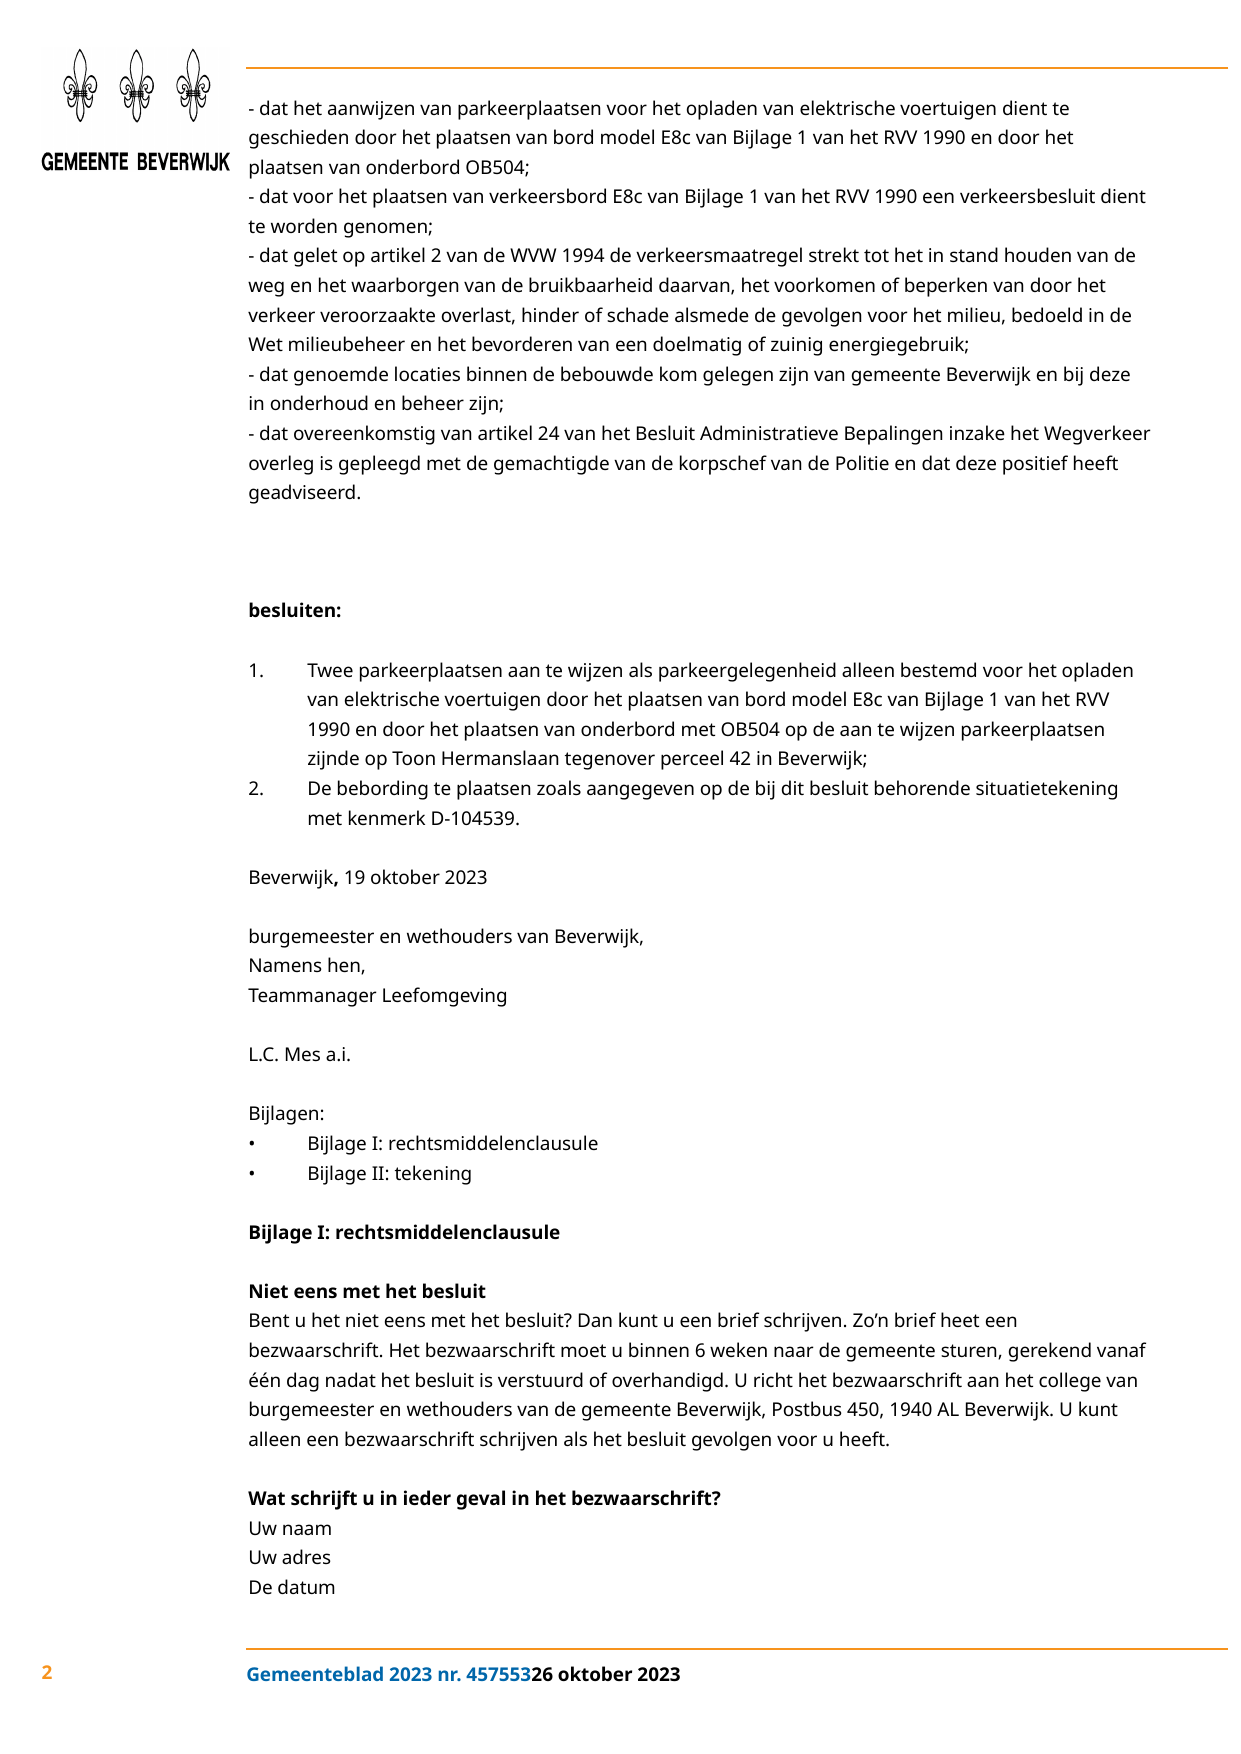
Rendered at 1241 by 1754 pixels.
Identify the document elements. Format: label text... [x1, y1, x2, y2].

text Bijlage I: rechtsmiddelenclausule [248, 1219, 1152, 1245]
text De datum [248, 1574, 1152, 1600]
list De bebording te plaatsen zoals aangegeven op de bij dit besluit behorende situatietekening met kenmerk D-104539. [248, 775, 1152, 831]
text Bent u het niet eens met het besluit? Dan kunt u een brief schrijven. Zo’n brief heet een bezwaarschrift. Het bezwaarschrift moet u binnen 6 weken naar de gemeente sturen, gerekend vanaf één dag nadat het besluit is verstuurd of overhandigd. U richt het bezwaarschrift aan het college van burgemeester en wethouders van de gemeente Beverwijk, Postbus 450, 1940 AL Beverwijk. U kunt alleen een bezwaarschrift schrijven als het besluit gevolgen voor u heeft. [248, 1308, 1152, 1452]
text - dat voor het plaatsen van verkeersbord E8c van Bijlage 1 van het RVV 1990 een verkeersbesluit dient te worden genomen; [248, 183, 1152, 239]
list Bijlage I: rechtsmiddelenclausule [248, 1130, 1152, 1156]
text Uw adres [248, 1544, 1152, 1570]
text - dat het aanwijzen van parkeerplaatsen voor het opladen van elektrische voertuigen dient te geschieden door het plaatsen van bord model E8c van Bijlage 1 van het RVV 1990 en door het plaatsen van onderbord OB504; [248, 95, 1152, 180]
text Wat schrijft u in ieder geval in het bezwaarschrift? [248, 1485, 1152, 1511]
text Teammanager Leefomgeving [248, 982, 1152, 1008]
text burgemeester en wethouders van Beverwijk, [248, 923, 1152, 949]
list Bijlage II: tekening [248, 1160, 1152, 1186]
text Beverwijk, 19 oktober 2023 [248, 864, 1152, 890]
text Uw naam [248, 1515, 1152, 1541]
list Twee parkeerplaatsen aan te wijzen als parkeergelegenheid alleen bestemd voor het opladen van elektrische voertuigen door het plaatsen van bord model E8c van Bijlage 1 van het RVV 1990 en door het plaatsen van onderbord met OB504 op de aan te wijzen parkeerplaatsen zijnde op Toon Hermanslaan tegenover perceel 42 in Beverwijk; [248, 657, 1152, 771]
text Namens hen, [248, 953, 1152, 978]
text besluiten: [248, 598, 1152, 623]
text - dat genoemde locaties binnen de bebouwde kom gelegen zijn van gemeente Beverwijk en bij deze in onderhoud en beheer zijn; [248, 361, 1152, 416]
text L.C. Mes a.i. [248, 1041, 1152, 1067]
text Niet eens met het besluit [248, 1278, 1152, 1304]
text - dat gelet op artikel 2 van de WVW 1994 de verkeersmaatregel strekt tot het in stand houden van de weg en het waarborgen van de bruikbaarheid daarvan, het voorkomen of beperken van door het verkeer veroorzaakte overlast, hinder of schade alsmede de gevolgen voor het milieu, bedoeld in de Wet milieubeheer en het bevorderen van een doelmatig of zuinig energiegebruik; [248, 243, 1152, 357]
picture [41, 47, 231, 172]
text - dat overeenkomstig van artikel 24 van het Besluit Administratieve Bepalingen inzake het Wegverkeer overleg is gepleegd met de gemachtigde van de korpschef van de Politie en dat deze positief heeft geadviseerd. [248, 420, 1152, 505]
text Bijlagen: [248, 1101, 1152, 1126]
